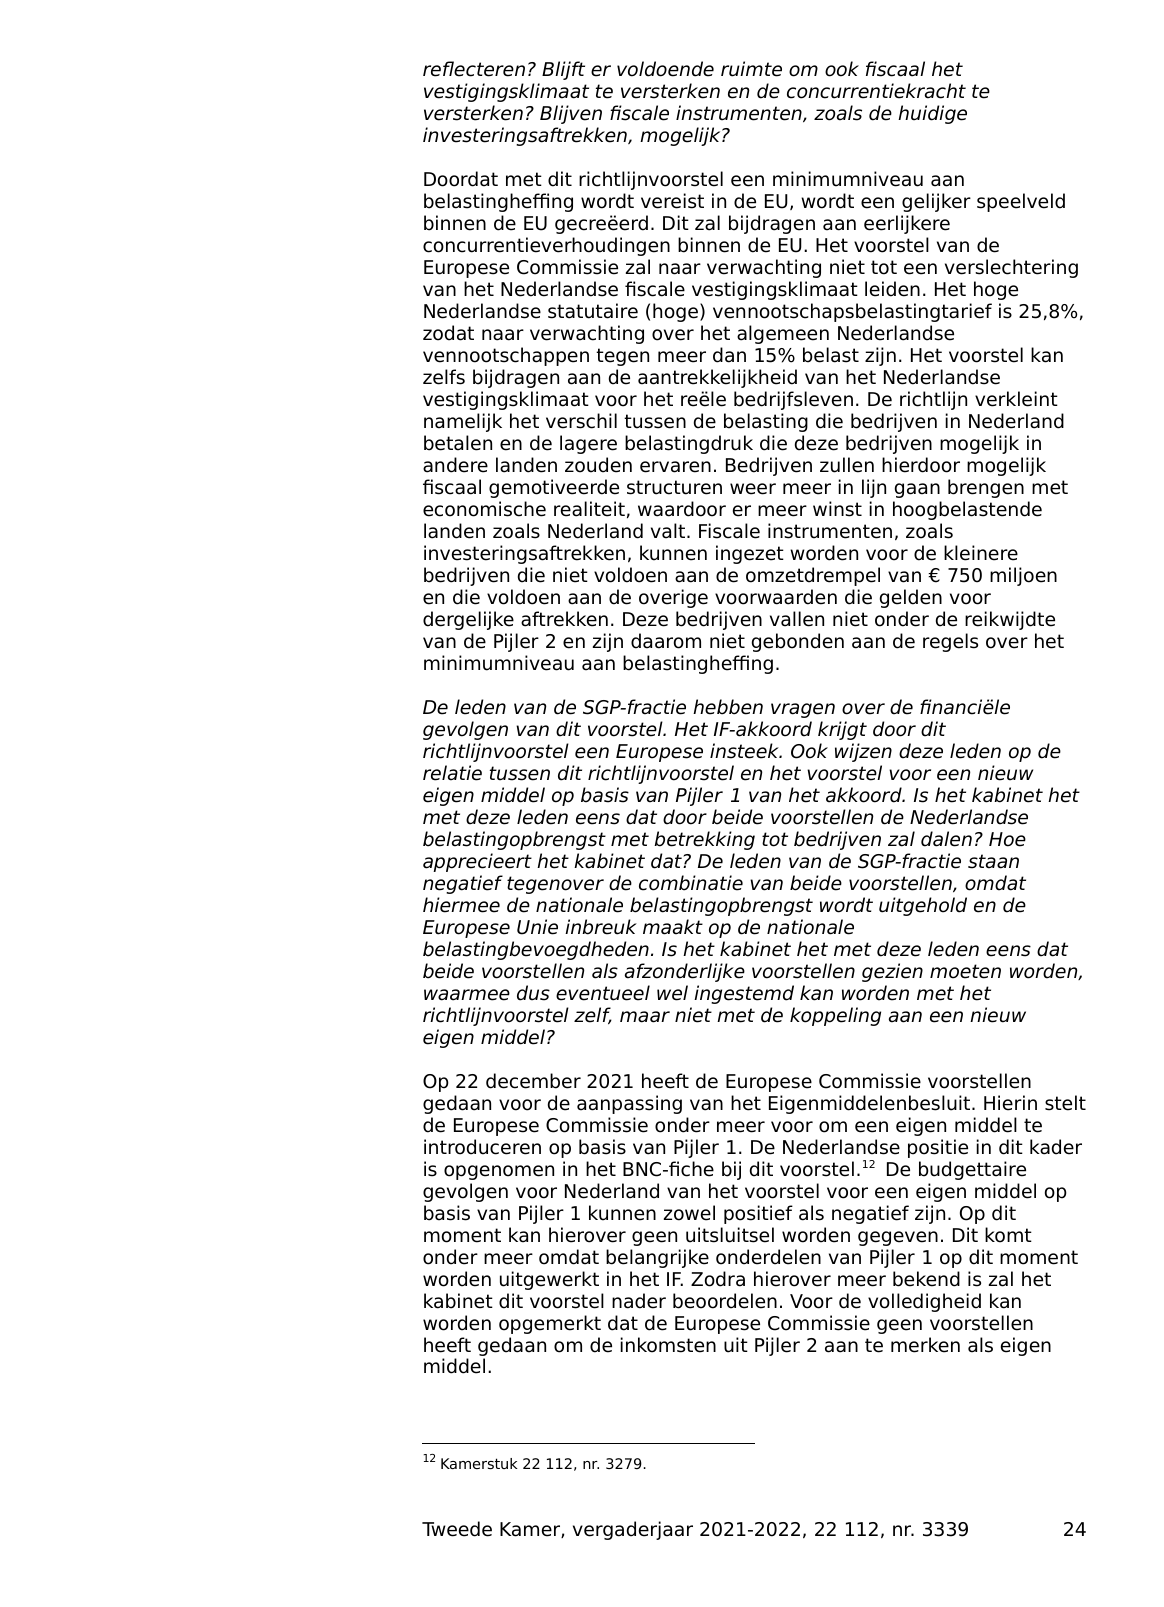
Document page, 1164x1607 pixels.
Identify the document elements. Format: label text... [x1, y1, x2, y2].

text Doordat met dit richtlijnvoorstel een minimumniveau aan belastingheffing wordt vereist in de EU, wordt een gelijker speelveld binnen de EU gecreëerd. Dit zal bijdragen aan eerlijkere concurrentieverhoudingen binnen de EU. Het voorstel van de Europese Commissie zal naar verwachting niet tot een verslechtering van het Nederlandse fiscale vestigingsklimaat leiden. Het hoge Nederlandse statutaire (hoge) vennootschapsbelastingtarief is 25,8%, zodat naar verwachting over het algemeen Nederlandse vennootschappen tegen meer dan 15% belast zijn. Het voorstel kan zelfs bijdragen aan de aantrekkelijkheid van het Nederlandse vestigingsklimaat voor het reële bedrijfsleven. De richtlijn verkleint namelijk het verschil tussen de belasting die bedrijven in Nederland betalen en de lagere belastingdruk die deze bedrijven mogelijk in andere landen zouden ervaren. Bedrijven zullen hierdoor mogelijk fiscaal gemotiveerde structuren weer meer in lijn gaan brengen met economische realiteit, waardoor er meer winst in hoogbelastende landen zoals Nederland valt. Fiscale instrumenten, zoals investeringsaftrekken, kunnen ingezet worden voor de kleinere bedrijven die niet voldoen aan de omzetdrempel van € 750 miljoen en die voldoen aan de overige voorwaarden die gelden voor dergelijke aftrekken. Deze bedrijven vallen niet onder de reikwijdte van de Pijler 2 en zijn daarom niet gebonden aan de regels over het minimumniveau aan belastingheffing. [422, 169, 1087, 675]
text De leden van de SGP-fractie hebben vragen over de financiële gevolgen van dit voorstel. Het IF-akkoord krijgt door dit richtlijnvoorstel een Europese insteek. Ook wijzen deze leden op de relatie tussen dit richtlijnvoorstel en het voorstel voor een nieuw eigen middel op basis van Pijler 1 van het akkoord. Is het kabinet het met deze leden eens dat door beide voorstellen de Nederlandse belastingopbrengst met betrekking tot bedrijven zal dalen? Hoe apprecieert het kabinet dat? De leden van de SGP-fractie staan negatief tegenover de combinatie van beide voorstellen, omdat hiermee de nationale belastingopbrengst wordt uitgehold en de Europese Unie inbreuk maakt op de nationale belastingbevoegdheden. Is het kabinet het met deze leden eens dat beide voorstellen als afzonderlijke voorstellen gezien moeten worden, waarmee dus eventueel wel ingestemd kan worden met het richtlijnvoorstel zelf, maar niet met de koppeling aan een nieuw eigen middel? [422, 697, 1087, 1048]
text Op 22 december 2021 heeft de Europese Commissie voorstellen gedaan voor de aanpassing van het Eigenmiddelenbesluit. Hierin stelt de Europese Commissie onder meer voor om een eigen middel te introduceren op basis van Pijler 1. De Nederlandse positie in dit kader is opgenomen in het BNC-fiche bij dit voorstel. De budgettaire gevolgen voor Nederland van het voorstel voor een eigen middel op basis van Pijler 1 kunnen zowel positief als negatief zijn. Op dit moment kan hierover geen uitsluitsel worden gegeven. Dit komt onder meer omdat belangrijke onderdelen van Pijler 1 op dit moment worden uitgewerkt in het IF. Zodra hierover meer bekend is zal het kabinet dit voorstel nader beoordelen. Voor de volledigheid kan worden opgemerkt dat de Europese Commissie geen voorstellen heeft gedaan om de inkomsten uit Pijler 2 aan te merken als eigen middel. [422, 1071, 1087, 1378]
text reflecteren? Blijft er voldoende ruimte om ook fiscaal het vestigingsklimaat te versterken en de concurrentiekracht te versterken? Blijven fiscale instrumenten, zoals de huidige investeringsaftrekken, mogelijk? [422, 59, 1087, 147]
text Kamerstuk 22 112, nr. 3279. [422, 1452, 1087, 1474]
